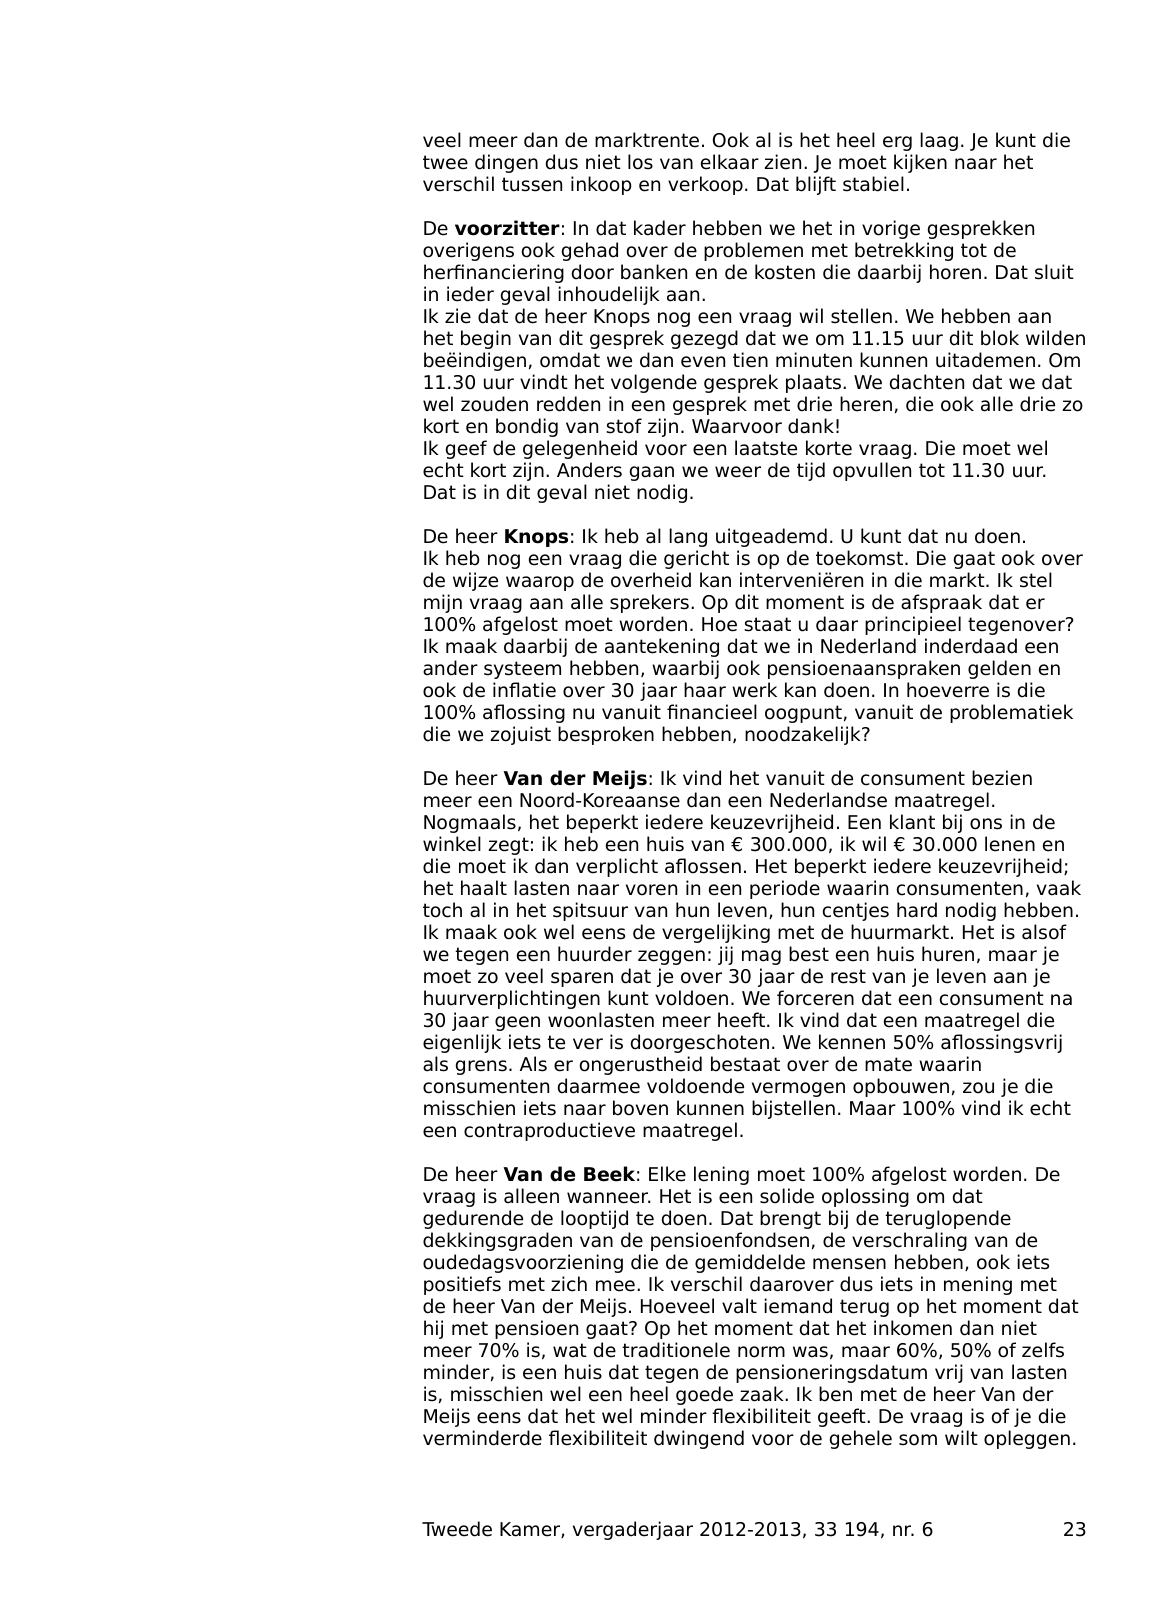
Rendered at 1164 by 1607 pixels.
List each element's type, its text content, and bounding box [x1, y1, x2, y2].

text De heer Van der Meijs: Ik vind het vanuit de consument bezien meer een Noord-Koreaanse dan een Nederlandse maatregel. Nogmaals, het beperkt iedere keuzevrijheid. Een klant bij ons in de winkel zegt: ik heb een huis van € 300.000, ik wil € 30.000 lenen en die moet ik dan verplicht aflossen. Het beperkt iedere keuzevrijheid; het haalt lasten naar voren in een periode waarin consumenten, vaak toch al in het spitsuur van hun leven, hun centjes hard nodig hebben. Ik maak ook wel eens de vergelijking met de huurmarkt. Het is alsof we tegen een huurder zeggen: jij mag best een huis huren, maar je moet zo veel sparen dat je over 30 jaar de rest van je leven aan je huurverplichtingen kunt voldoen. We forceren dat een consument na 30 jaar geen woonlasten meer heeft. Ik vind dat een maatregel die eigenlijk iets te ver is doorgeschoten. We kennen 50% aflossingsvrij als grens. Als er ongerustheid bestaat over de mate waarin consumenten daarmee voldoende vermogen opbouwen, zou je die misschien iets naar boven kunnen bijstellen. Maar 100% vind ik echt een contraproductieve maatregel. [422, 768, 1087, 1142]
text veel meer dan de marktrente. Ook al is het heel erg laag. Je kunt die twee dingen dus niet los van elkaar zien. Je moet kijken naar het verschil tussen inkoop en verkoop. Dat blijft stabiel. [422, 130, 1087, 196]
text Ik heb nog een vraag die gericht is op de toekomst. Die gaat ook over de wijze waarop de overheid kan interveniëren in die markt. Ik stel mijn vraag aan alle sprekers. Op dit moment is de afspraak dat er 100% afgelost moet worden. Hoe staat u daar principieel tegenover? Ik maak daarbij de aantekening dat we in Nederland inderdaad een ander systeem hebben, waarbij ook pensioenaanspraken gelden en ook de inflatie over 30 jaar haar werk kan doen. In hoeverre is die 100% aflossing nu vanuit financieel oogpunt, vanuit de problematiek die we zojuist besproken hebben, noodzakelijk? [422, 548, 1087, 746]
text De heer Knops: Ik heb al lang uitgeademd. U kunt dat nu doen. [422, 526, 1087, 548]
text Ik zie dat de heer Knops nog een vraag wil stellen. We hebben aan het begin van dit gesprek gezegd dat we om 11.15 uur dit blok wilden beëindigen, omdat we dan even tien minuten kunnen uitademen. Om 11.30 uur vindt het volgende gesprek plaats. We dachten dat we dat wel zouden redden in een gesprek met drie heren, die ook alle drie zo kort en bondig van stof zijn. Waarvoor dank! [422, 306, 1087, 438]
text De heer Van de Beek: Elke lening moet 100% afgelost worden. De vraag is alleen wanneer. Het is een solide oplossing om dat gedurende de looptijd te doen. Dat brengt bij de teruglopende dekkingsgraden van de pensioenfondsen, de verschraling van de oudedagsvoorziening die de gemiddelde mensen hebben, ook iets positiefs met zich mee. Ik verschil daarover dus iets in mening met de heer Van der Meijs. Hoeveel valt iemand terug op het moment dat hij met pensioen gaat? Op het moment dat het inkomen dan niet meer 70% is, wat de traditionele norm was, maar 60%, 50% of zelfs minder, is een huis dat tegen de pensioneringsdatum vrij van lasten is, misschien wel een heel goede zaak. Ik ben met de heer Van der Meijs eens dat het wel minder flexibiliteit geeft. De vraag is of je die verminderde flexibiliteit dwingend voor de gehele som wilt opleggen. [422, 1164, 1087, 1449]
text De voorzitter: In dat kader hebben we het in vorige gesprekken overigens ook gehad over de problemen met betrekking tot de herfinanciering door banken en de kosten die daarbij horen. Dat sluit in ieder geval inhoudelijk aan. [422, 218, 1087, 306]
text Ik geef de gelegenheid voor een laatste korte vraag. Die moet wel echt kort zijn. Anders gaan we weer de tijd opvullen tot 11.30 uur. Dat is in dit geval niet nodig. [422, 438, 1087, 504]
